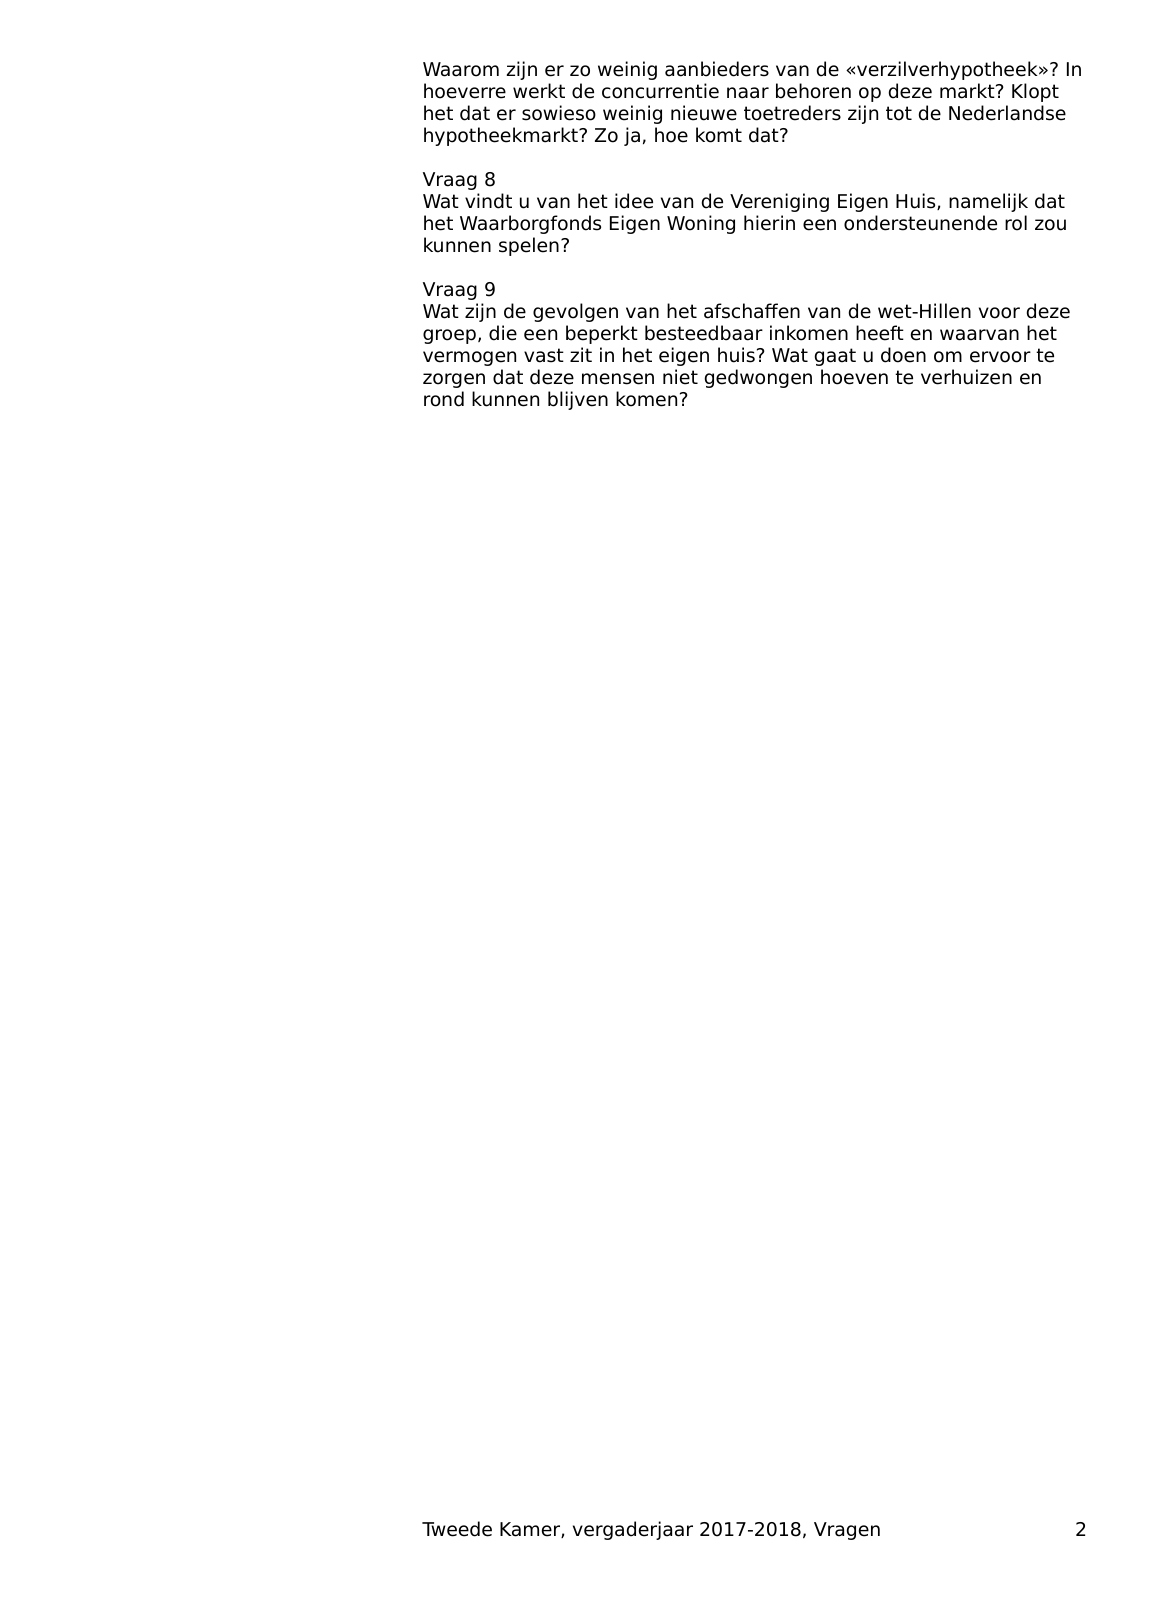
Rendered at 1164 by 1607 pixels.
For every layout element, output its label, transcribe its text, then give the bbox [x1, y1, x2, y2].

text Wat vindt u van het idee van de Vereniging Eigen Huis, namelijk dat het Waarborgfonds Eigen Woning hierin een ondersteunende rol zou kunnen spelen? [422, 191, 1087, 257]
text Waarom zijn er zo weinig aanbieders van de «verzilverhypotheek»? In hoeverre werkt de concurrentie naar behoren op deze markt? Klopt het dat er sowieso weinig nieuwe toetreders zijn tot de Nederlandse hypotheekmarkt? Zo ja, hoe komt dat? [422, 59, 1087, 147]
text Vraag 8 [422, 169, 1087, 191]
text Wat zijn de gevolgen van het afschaffen van de wet-Hillen voor deze groep, die een beperkt besteedbaar inkomen heeft en waarvan het vermogen vast zit in het eigen huis? Wat gaat u doen om ervoor te zorgen dat deze mensen niet gedwongen hoeven te verhuizen en rond kunnen blijven komen? [422, 301, 1087, 411]
text Vraag 9 [422, 279, 1087, 301]
